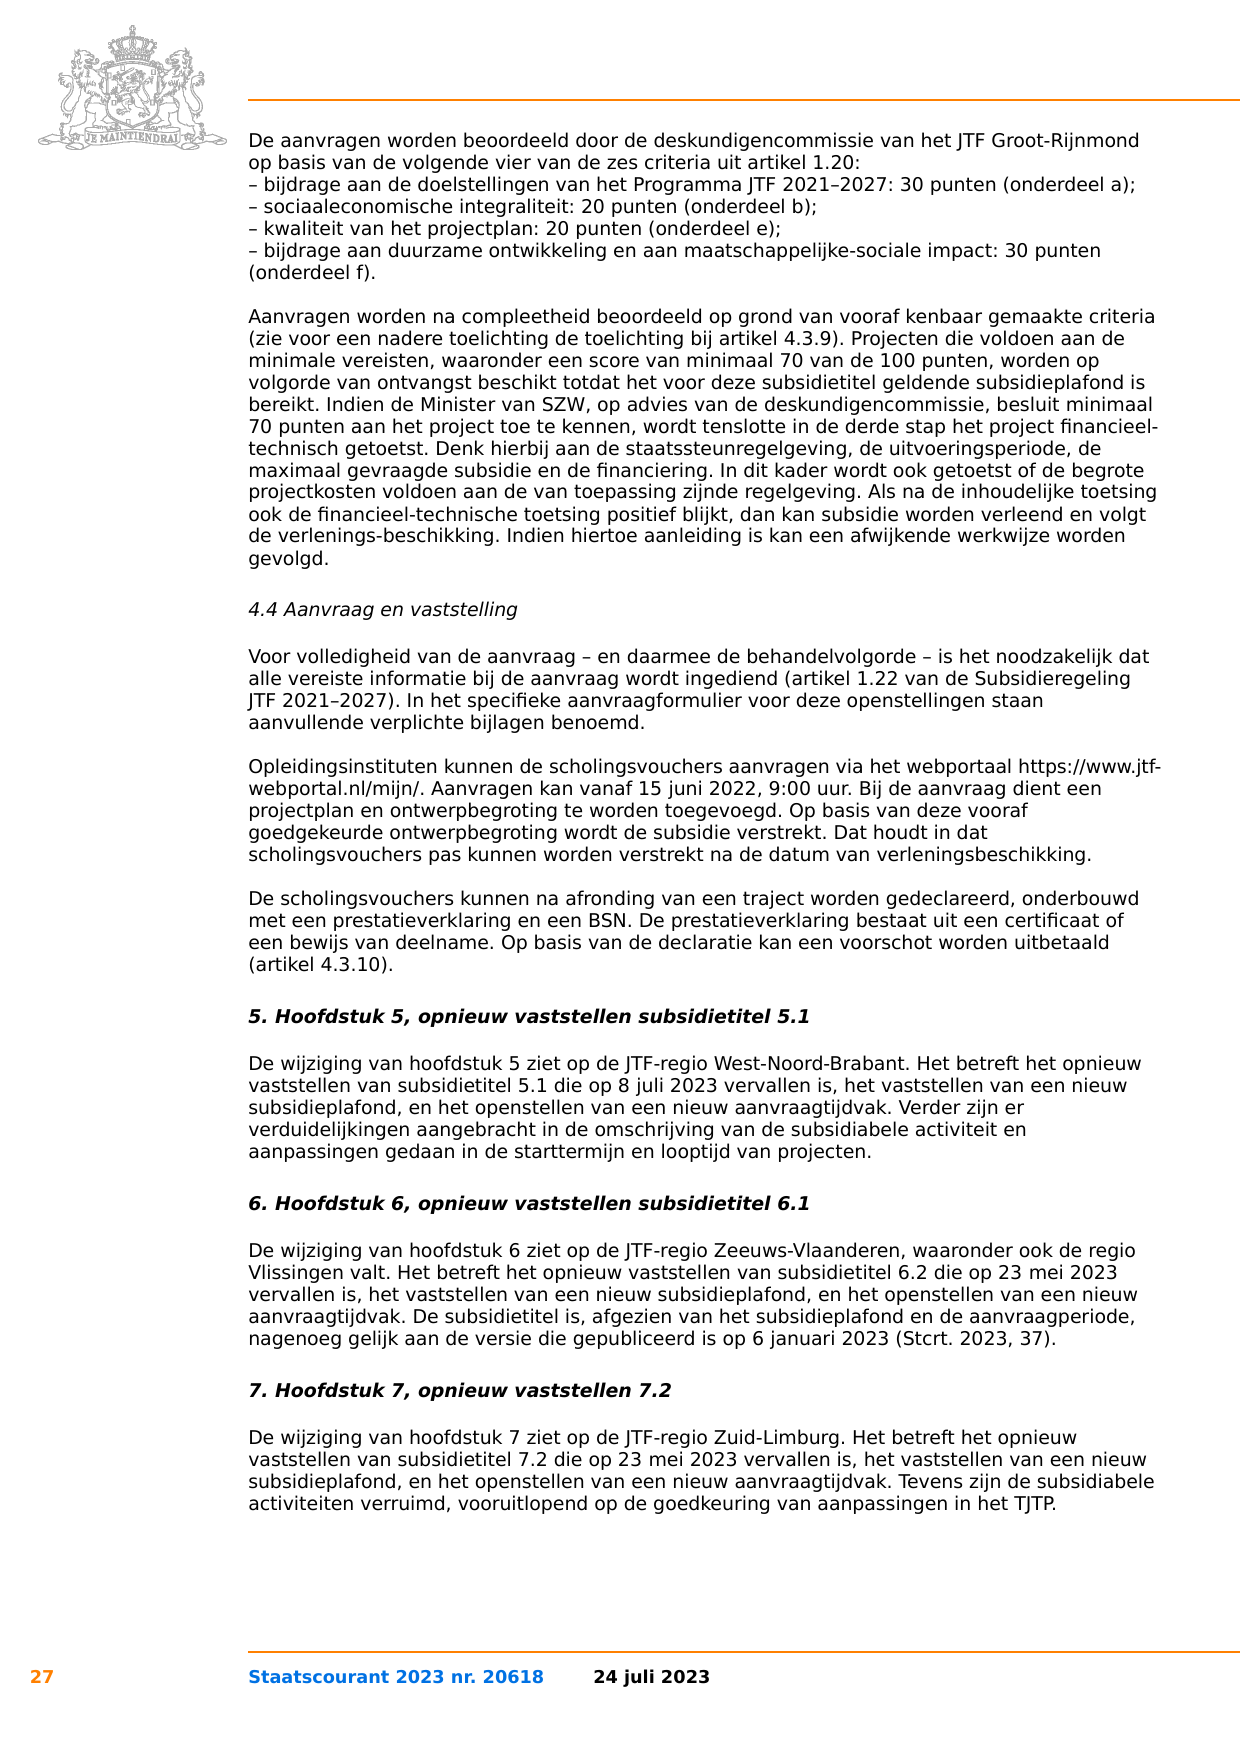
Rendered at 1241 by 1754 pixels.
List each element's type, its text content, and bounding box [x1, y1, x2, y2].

text Opleidingsinstituten kunnen de scholingsvouchers aanvragen via het webportaal https://www.jtf-webportal.nl/mijn/. Aanvragen kan vanaf 15 juni 2022, 9:00 uur. Bij de aanvraag dient een projectplan en ontwerpbegroting te worden toegevoegd. Op basis van deze vooraf goedgekeurde ontwerpbegroting wordt de subsidie verstrekt. Dat houdt in dat scholingsvouchers pas kunnen worden verstrekt na de datum van verleningsbeschikking. [248, 756, 1163, 866]
text – bijdrage aan de doelstellingen van het Programma JTF 2021–2027: 30 punten (onderdeel a); [248, 174, 1163, 196]
text De aanvragen worden beoordeeld door de deskundigencommissie van het JTF Groot-Rijnmond op basis van de volgende vier van de zes criteria uit artikel 1.20: [248, 130, 1163, 174]
subtitle 6. Hoofdstuk 6, opnieuw vaststellen subsidietitel 6.1 [248, 1193, 1163, 1215]
subtitle 4.4 Aanvraag en vaststelling [248, 599, 1163, 621]
text De wijziging van hoofdstuk 7 ziet op de JTF-regio Zuid-Limburg. Het betreft het opnieuw vaststellen van subsidietitel 7.2 die op 23 mei 2023 vervallen is, het vaststellen van een nieuw subsidieplafond, en het openstellen van een nieuw aanvraagtijdvak. Tevens zijn de subsidiabele activiteiten verruimd, vooruitlopend op de goedkeuring van aanpassingen in het TJTP. [248, 1427, 1163, 1514]
text De wijziging van hoofdstuk 6 ziet op de JTF-regio Zeeuws-Vlaanderen, waaronder ook de regio Vlissingen valt. Het betreft het opnieuw vaststellen van subsidietitel 6.2 die op 23 mei 2023 vervallen is, het vaststellen van een nieuw subsidieplafond, en het openstellen van een nieuw aanvraagtijdvak. De subsidietitel is, afgezien van het subsidieplafond en de aanvraagperiode, nagenoeg gelijk aan de versie die gepubliceerd is op 6 januari 2023 (Stcrt. 2023, 37). [248, 1240, 1163, 1349]
text Voor volledigheid van de aanvraag – en daarmee de behandelvolgorde – is het noodzakelijk dat alle vereiste informatie bij de aanvraag wordt ingediend (artikel 1.22 van de Subsidieregeling JTF 2021–2027). In het specifieke aanvraagformulier voor deze openstellingen staan aanvullende verplichte bijlagen benoemd. [248, 646, 1163, 734]
subtitle 5. Hoofdstuk 5, opnieuw vaststellen subsidietitel 5.1 [248, 1006, 1163, 1028]
subtitle 7. Hoofdstuk 7, opnieuw vaststellen 7.2 [248, 1379, 1163, 1402]
text – sociaaleconomische integraliteit: 20 punten (onderdeel b); [248, 196, 1163, 218]
text – kwaliteit van het projectplan: 20 punten (onderdeel e); [248, 218, 1163, 240]
text – bijdrage aan duurzame ontwikkeling en aan maatschappelijke-sociale impact: 30 punten (onderdeel f). [248, 240, 1163, 284]
text De wijziging van hoofdstuk 5 ziet op de JTF-regio West-Noord-Brabant. Het betreft het opnieuw vaststellen van subsidietitel 5.1 die op 8 juli 2023 vervallen is, het vaststellen van een nieuw subsidieplafond, en het openstellen van een nieuw aanvraagtijdvak. Verder zijn er verduidelijkingen aangebracht in de omschrijving van de subsidiabele activiteit en aanpassingen gedaan in de starttermijn en looptijd van projecten. [248, 1053, 1163, 1163]
text Aanvragen worden na compleetheid beoordeeld op grond van vooraf kenbaar gemaakte criteria (zie voor een nadere toelichting de toelichting bij artikel 4.3.9). Projecten die voldoen aan de minimale vereisten, waaronder een score van minimaal 70 van de 100 punten, worden op volgorde van ontvangst beschikt totdat het voor deze subsidietitel geldende subsidieplafond is bereikt. Indien de Minister van SZW, op advies van de deskundigencommissie, besluit minimaal 70 punten aan het project toe te kennen, wordt tenslotte in de derde stap het project financieel-technisch getoetst. Denk hierbij aan de staatssteunregelgeving, de uitvoeringsperiode, de maximaal gevraagde subsidie en de financiering. In dit kader wordt ook getoetst of de begrote projectkosten voldoen aan de van toepassing zijnde regelgeving. Als na de inhoudelijke toetsing ook de financieel-technische toetsing positief blijkt, dan kan subsidie worden verleend en volgt de verlenings-beschikking. Indien hiertoe aanleiding is kan een afwijkende werkwijze worden gevolgd. [248, 306, 1163, 569]
text De scholingsvouchers kunnen na afronding van een traject worden gedeclareerd, onderbouwd met een prestatieverklaring en een BSN. De prestatieverklaring bestaat uit een certificaat of een bewijs van deelname. Op basis van de declaratie kan een voorschot worden uitbetaald (artikel 4.3.10). [248, 888, 1163, 976]
picture [38, 25, 227, 150]
